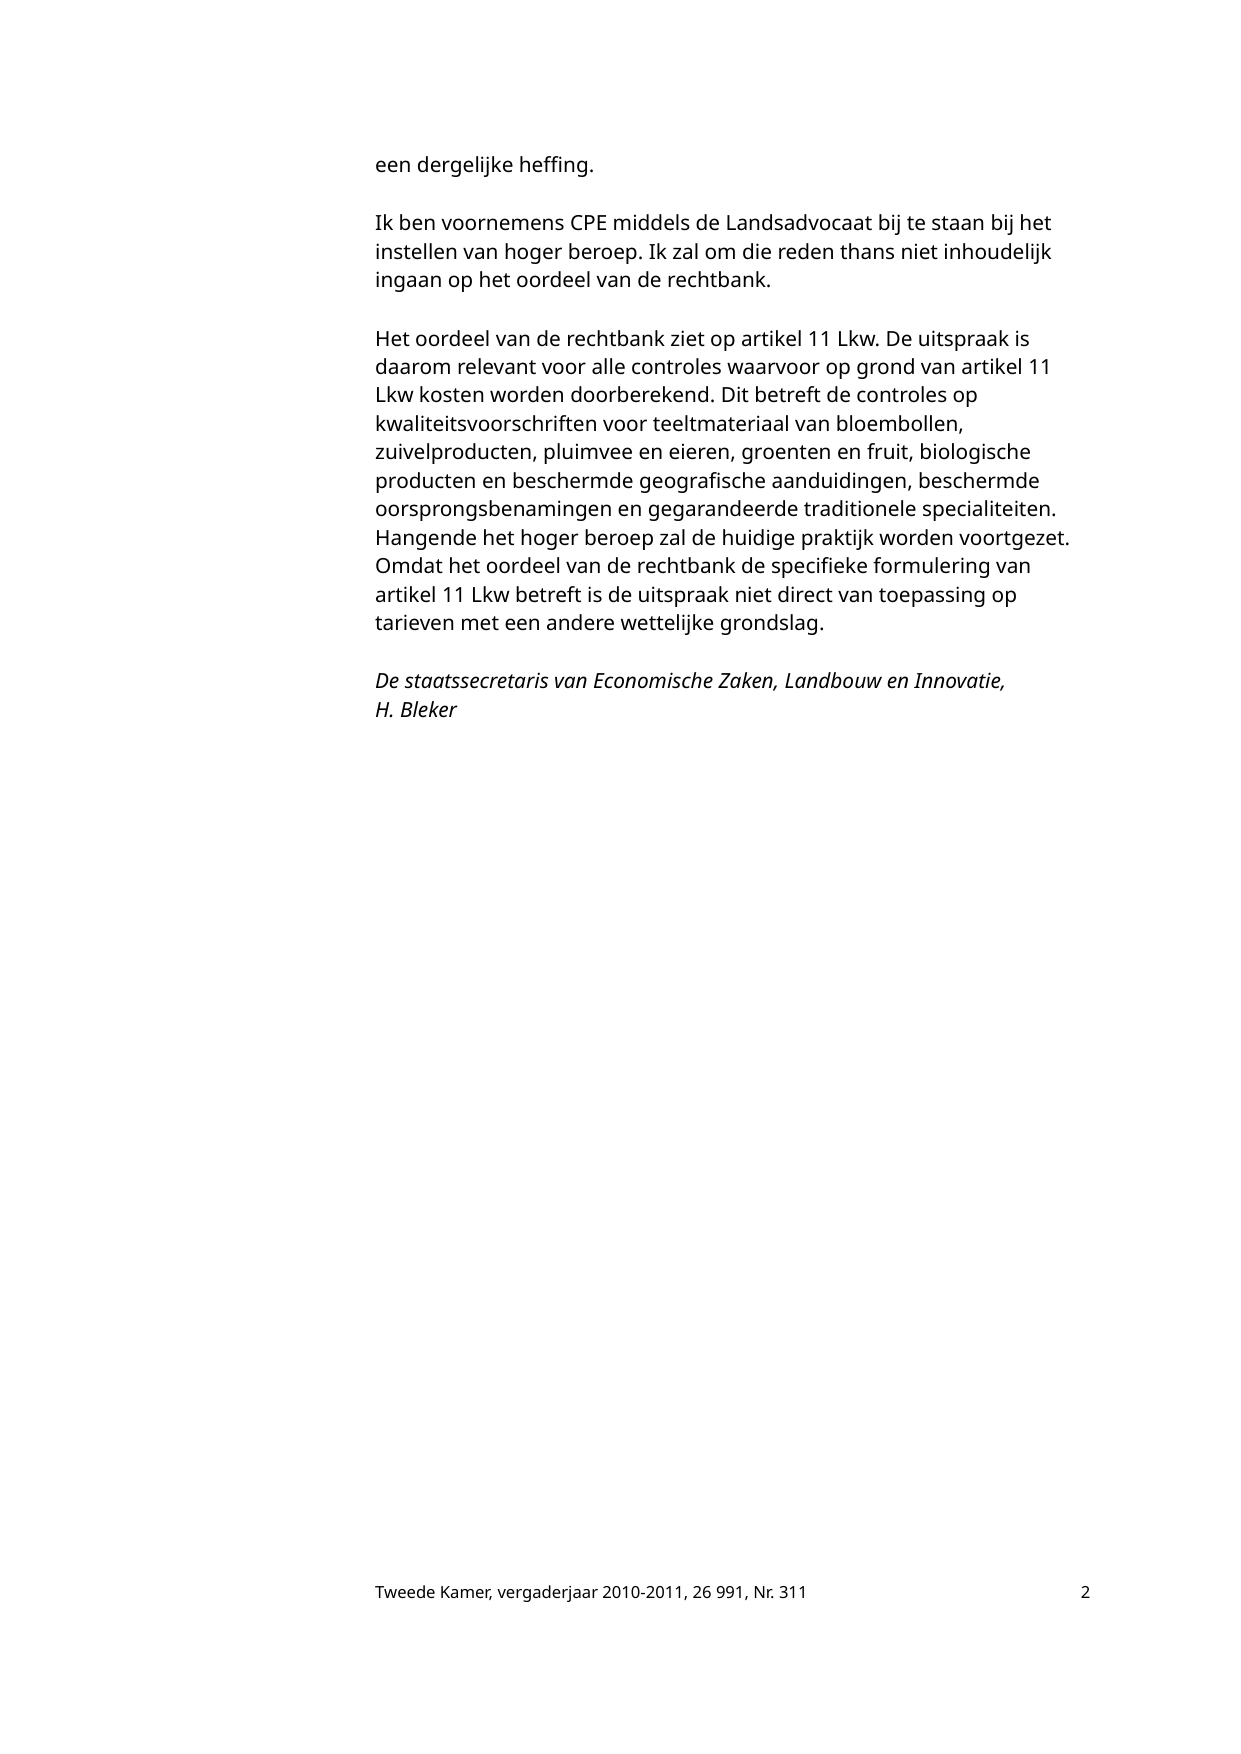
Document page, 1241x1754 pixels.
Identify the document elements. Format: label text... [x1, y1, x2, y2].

text H. Bleker [375, 695, 1090, 723]
text De staatssecretaris van Economische Zaken, Landbouw en Innovatie, [375, 667, 1090, 695]
text Het oordeel van de rechtbank ziet op artikel 11 Lkw. De uitspraak is daarom relevant voor alle controles waarvoor op grond van artikel 11 Lkw kosten worden doorberekend. Dit betreft de controles op kwaliteitsvoorschriften voor teeltmateriaal van bloembollen, zuivelproducten, pluimvee en eieren, groenten en fruit, biologische producten en beschermde geografische aanduidingen, beschermde oorsprongsbenamingen en gegarandeerde traditionele specialiteiten. Hangende het hoger beroep zal de huidige praktijk worden voortgezet. Omdat het oordeel van de rechtbank de specifieke formulering van artikel 11 Lkw betreft is de uitspraak niet direct van toepassing op tarieven met een andere wettelijke grondslag. [375, 324, 1090, 637]
text een dergelijke heffing. [375, 150, 1090, 178]
text Ik ben voornemens CPE middels de Landsadvocaat bij te staan bij het instellen van hoger beroep. Ik zal om die reden thans niet inhoudelijk ingaan op het oordeel van de rechtbank. [375, 208, 1090, 294]
